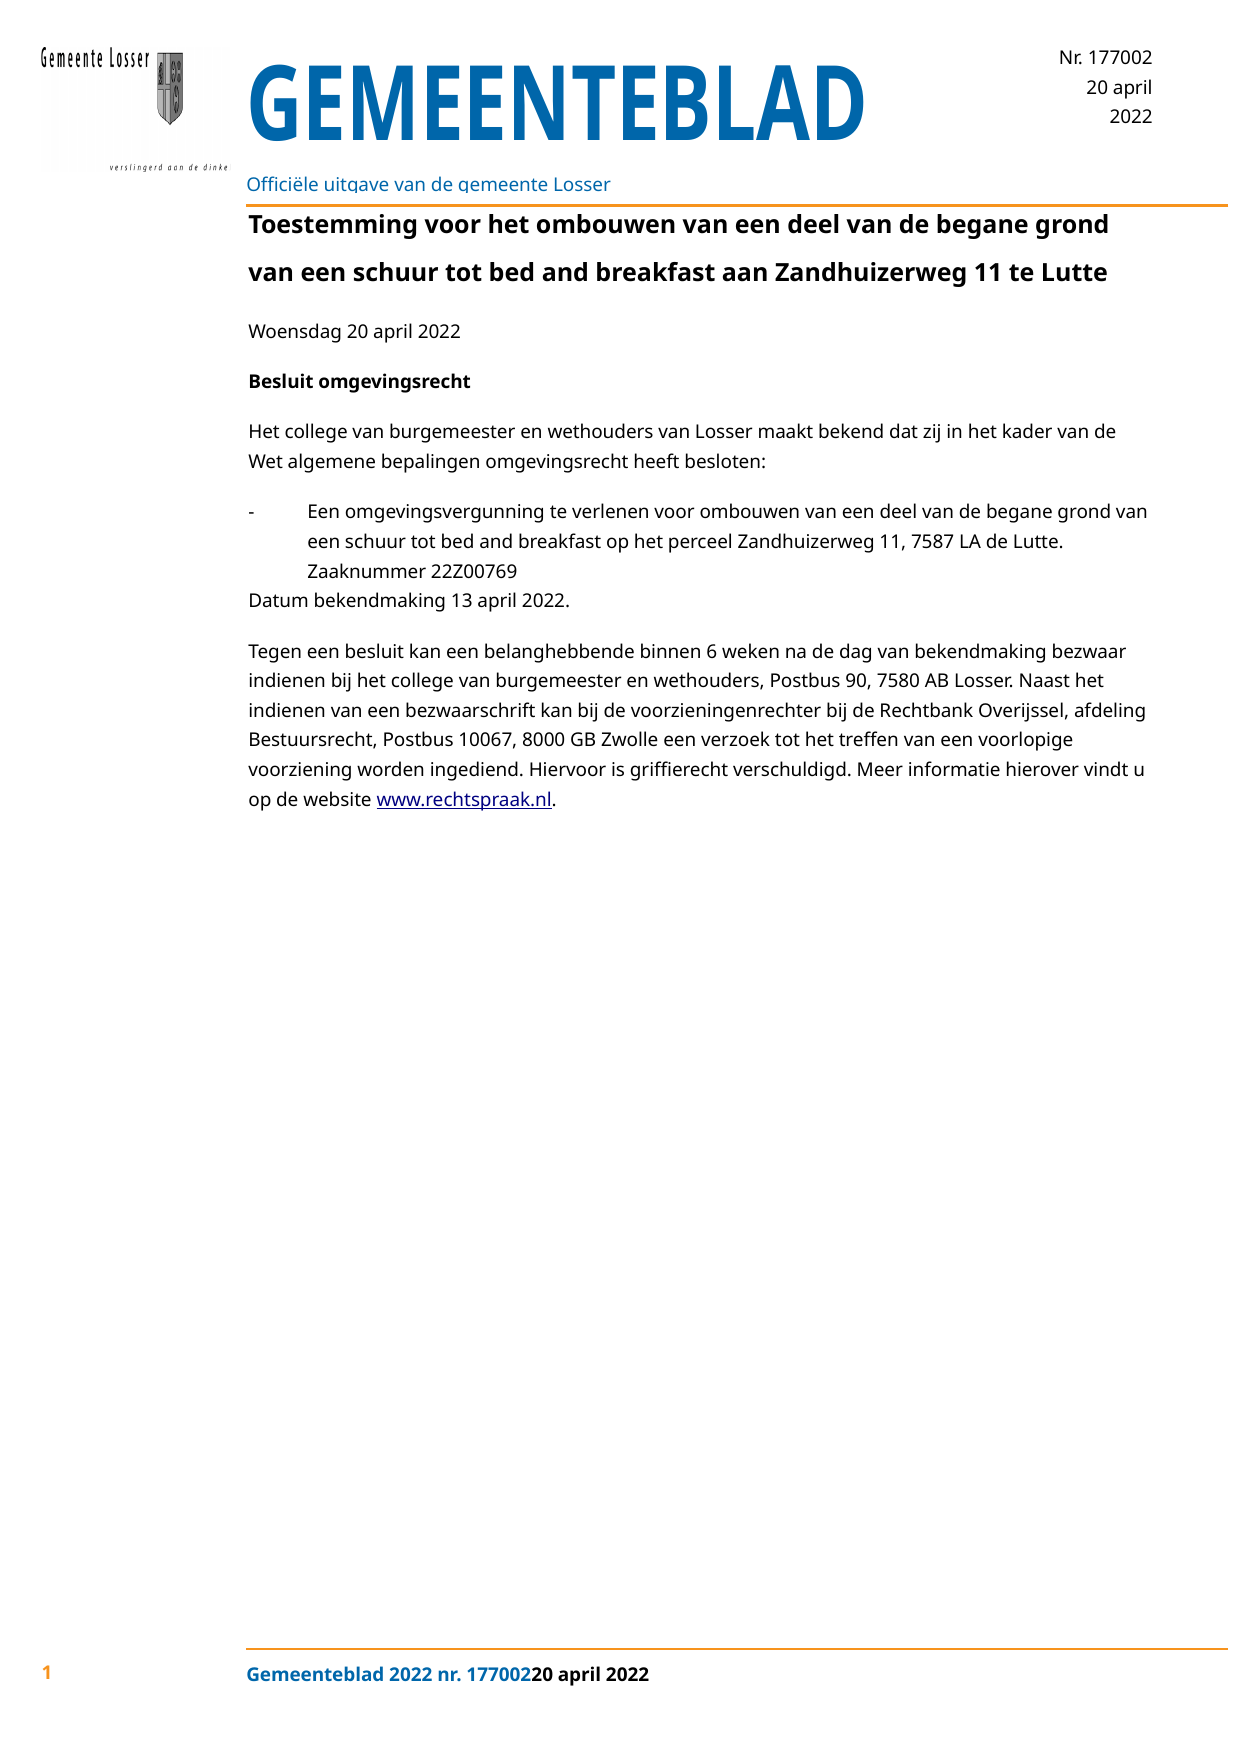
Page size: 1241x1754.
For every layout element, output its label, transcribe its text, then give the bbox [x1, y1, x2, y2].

text Besluit omgevingsrecht [248, 368, 1152, 394]
picture [41, 47, 231, 172]
text Toestemming voor het ombouwen van een deel van de begane grond van een schuur tot bed and breakfast aan Zandhuizerweg 11 te Lutte [248, 207, 1152, 288]
text Tegen een besluit kan een belanghebbende binnen 6 weken na de dag van bekendmaking bezwaar indienen bij het college van burgemeester en wethouders, Postbus 90, 7580 AB Losser. Naast het indienen van een bezwaarschrift kan bij de voorzieningenrechter bij de Rechtbank Overijssel, afdeling Bestuursrecht, Postbus 10067, 8000 GB Zwolle een verzoek tot het treffen van een voorlopige voorziening worden ingediend. Hiervoor is griffierecht verschuldigd. Meer informatie hierover vindt u op de website www.rechtspraak.nl. [248, 638, 1152, 812]
text Woensdag 20 april 2022 [248, 318, 1152, 344]
text Datum bekendmaking 13 april 2022. [248, 587, 1152, 613]
list Een omgevingsvergunning te verlenen voor ombouwen van een deel van de begane grond van een schuur tot bed and breakfast op het perceel Zandhuizerweg 11, 7587 LA de Lutte. Zaaknummer 22Z00769 [248, 499, 1152, 584]
text Het college van burgemeester en wethouders van Losser maakt bekend dat zij in het kader van de Wet algemene bepalingen omgevingsrecht heeft besloten: [248, 419, 1152, 474]
